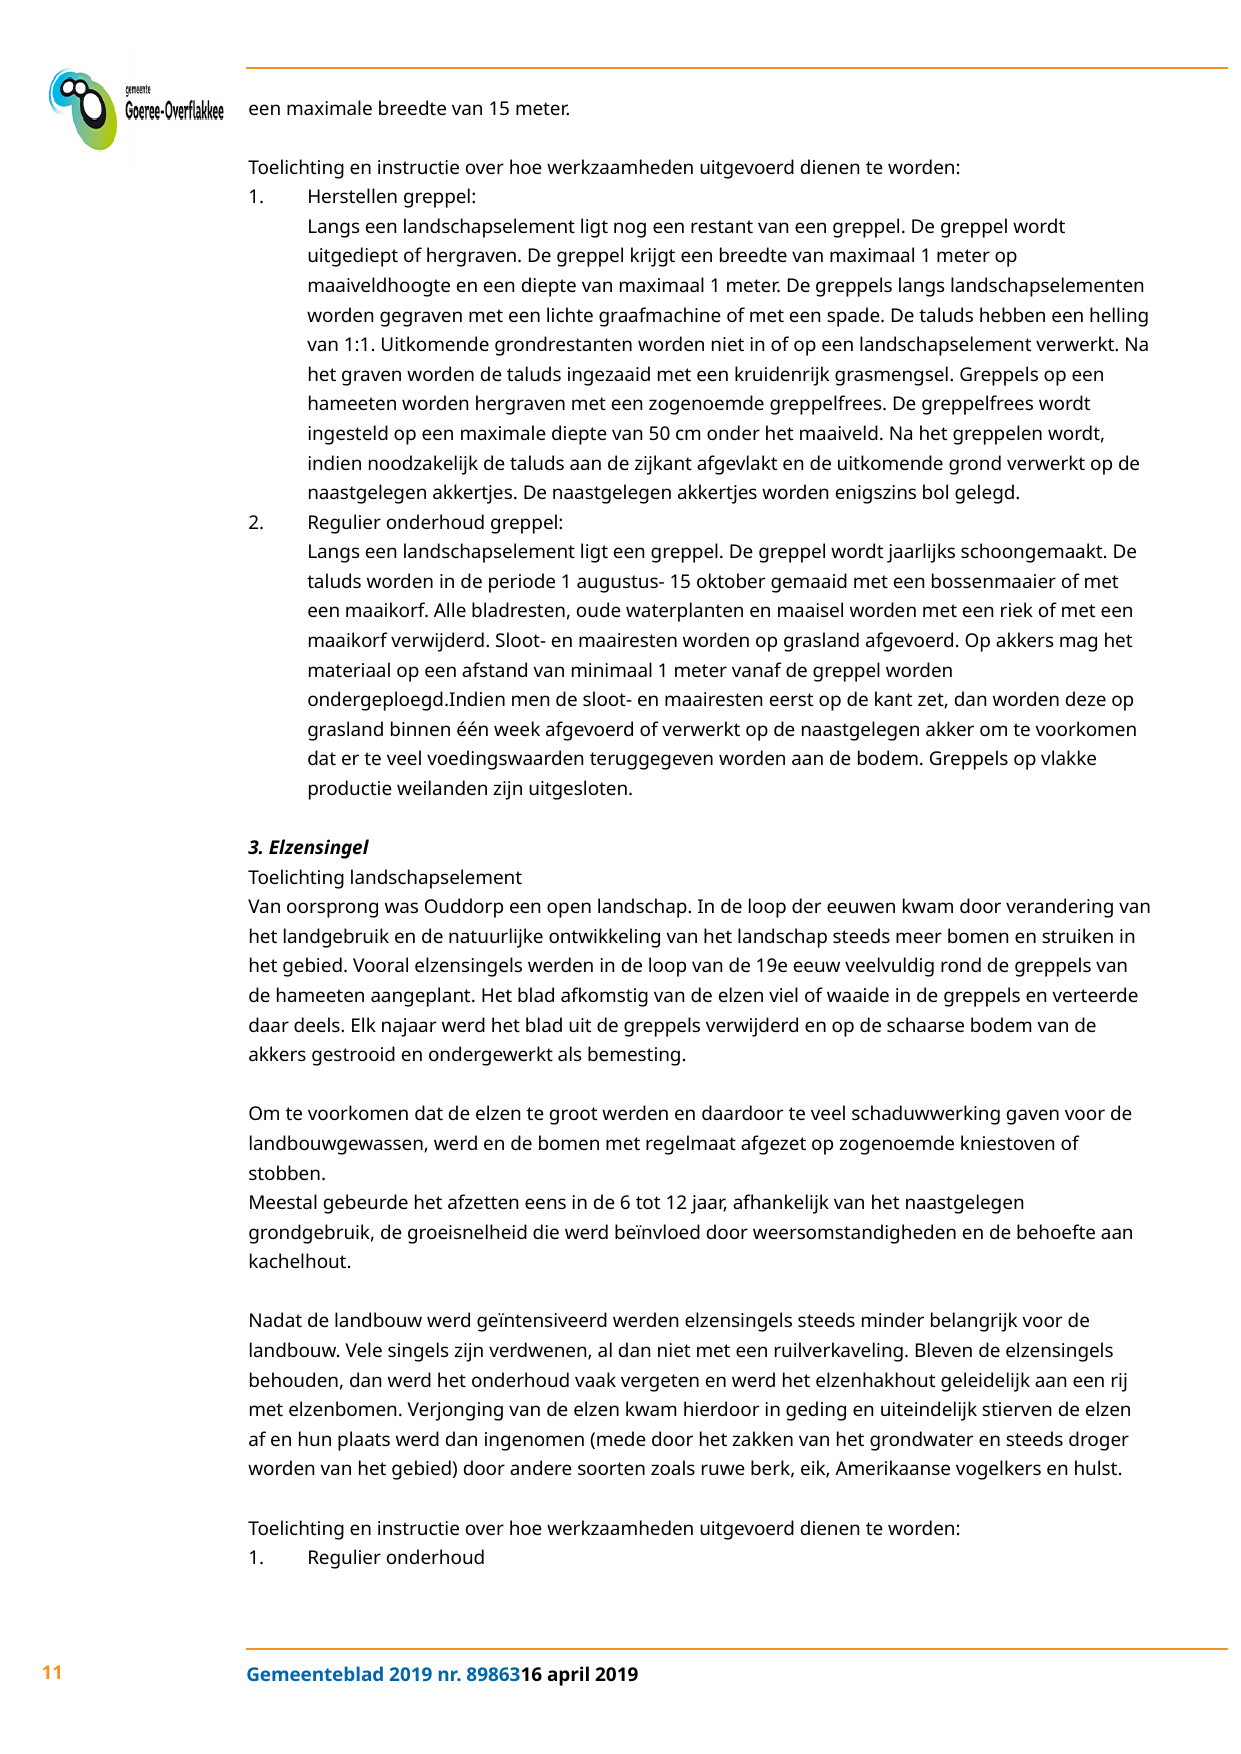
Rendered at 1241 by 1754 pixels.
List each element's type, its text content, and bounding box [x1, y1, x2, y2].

text Toelichting en instructie over hoe werkzaamheden uitgevoerd dienen te worden: [248, 1515, 1152, 1541]
text Nadat de landbouw werd geïntensiveerd werden elzensingels steeds minder belangrijk voor de landbouw. Vele singels zijn verdwenen, al dan niet met een ruilverkaveling. Bleven de elzensingels behouden, dan werd het onderhoud vaak vergeten en werd het elzenhakhout geleidelijk aan een rij met elzenbomen. Verjonging van de elzen kwam hierdoor in geding en uiteindelijk stierven de elzen af en hun plaats werd dan ingenomen (mede door het zakken van het grondwater en steeds droger worden van het gebied) door andere soorten zoals ruwe berk, eik, Amerikaanse vogelkers en hulst. [248, 1308, 1152, 1481]
text 3. Elzensingel [248, 834, 1152, 860]
list Langs een landschapselement ligt een greppel. De greppel wordt jaarlijks schoongemaakt. De taluds worden in de periode 1 augustus- 15 oktober gemaaid met een bossenmaaier of met een maaikorf. Alle bladresten, oude waterplanten en maaisel worden met een riek of met een maaikorf verwijderd. Sloot- en maairesten worden op grasland afgevoerd. Op akkers mag het materiaal op een afstand van minimaal 1 meter vanaf de greppel worden ondergeploegd.Indien men de sloot- en maairesten eerst op de kant zet, dan worden deze op grasland binnen één week afgevoerd of verwerkt op de naastgelegen akker om te voorkomen dat er te veel voedingswaarden teruggegeven worden aan de bodem. Greppels op vlakke productie weilanden zijn uitgesloten. [248, 538, 1152, 801]
text Toelichting landschapselement [248, 864, 1152, 890]
text een maximale breedte van 15 meter. [248, 95, 1152, 121]
text Om te voorkomen dat de elzen te groot werden en daardoor te veel schaduwwerking gaven voor de landbouwgewassen, werd en de bomen met regelmaat afgezet op zogenoemde kniestoven of stobben. [248, 1101, 1152, 1186]
list Regulier onderhoud greppel: [248, 509, 1152, 535]
text Van oorsprong was Ouddorp een open landschap. In de loop der eeuwen kwam door verandering van het landgebruik en de natuurlijke ontwikkeling van het landschap steeds meer bomen en struiken in het gebied. Vooral elzensingels werden in de loop van de 19e eeuw veelvuldig rond de greppels van de hameeten aangeplant. Het blad afkomstig van de elzen viel of waaide in de greppels en verteerde daar deels. Elk najaar werd het blad uit de greppels verwijderd en op de schaarse bodem van de akkers gestrooid en ondergewerkt als bemesting. [248, 893, 1152, 1067]
list Regulier onderhoud [248, 1544, 1152, 1570]
list Herstellen greppel: [248, 183, 1152, 209]
text Toelichting en instructie over hoe werkzaamheden uitgevoerd dienen te worden: [248, 154, 1152, 180]
text Meestal gebeurde het afzetten eens in de 6 tot 12 jaar, afhankelijk van het naastgelegen grondgebruik, de groeisnelheid die werd beïnvloed door weersomstandigheden en de behoefte aan kachelhout. [248, 1189, 1152, 1274]
list Langs een landschapselement ligt nog een restant van een greppel. De greppel wordt uitgediept of hergraven. De greppel krijgt een breedte van maximaal 1 meter op maaiveldhoogte en een diepte van maximaal 1 meter. De greppels langs landschapselementen worden gegraven met een lichte graafmachine of met een spade. De taluds hebben een helling van 1:1. Uitkomende grondrestanten worden niet in of op een landschapselement verwerkt. Na het graven worden de taluds ingezaaid met een kruidenrijk grasmengsel. Greppels op een hameeten worden hergraven met een zogenoemde greppelfrees. De greppelfrees wordt ingesteld op een maximale diepte van 50 cm onder het maaiveld. Na het greppelen wordt, indien noodzakelijk de taluds aan de zijkant afgevlakt en de uitkomende grond verwerkt op de naastgelegen akkertjes. De naastgelegen akkertjes worden enigszins bol gelegd. [248, 213, 1152, 505]
picture [41, 47, 231, 172]
